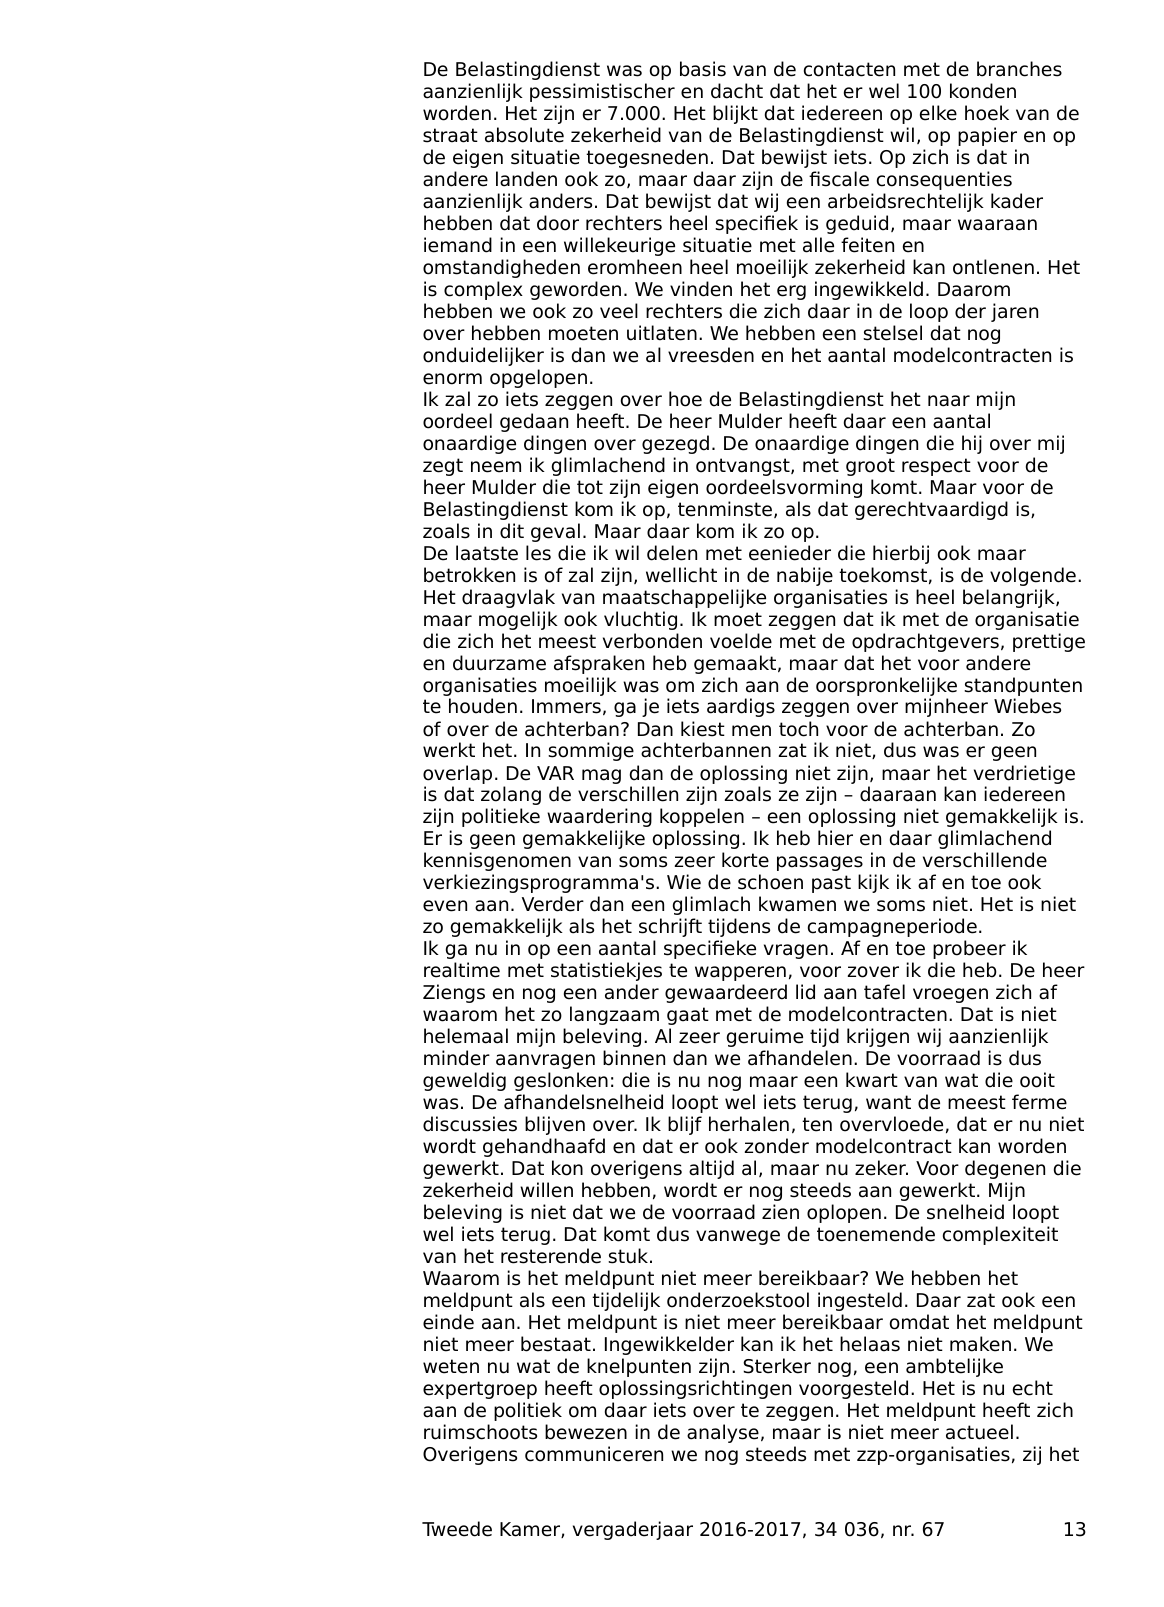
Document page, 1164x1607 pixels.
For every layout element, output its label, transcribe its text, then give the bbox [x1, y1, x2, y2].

text Ik zal zo iets zeggen over hoe de Belastingdienst het naar mijn oordeel gedaan heeft. De heer Mulder heeft daar een aantal onaardige dingen over gezegd. De onaardige dingen die hij over mij zegt neem ik glimlachend in ontvangst, met groot respect voor de heer Mulder die tot zijn eigen oordeelsvorming komt. Maar voor de Belastingdienst kom ik op, tenminste, als dat gerechtvaardigd is, zoals in dit geval. Maar daar kom ik zo op. [422, 389, 1087, 543]
text De Belastingdienst was op basis van de contacten met de branches aanzienlijk pessimistischer en dacht dat het er wel 100 konden worden. Het zijn er 7.000. Het blijkt dat iedereen op elke hoek van de straat absolute zekerheid van de Belastingdienst wil, op papier en op de eigen situatie toegesneden. Dat bewijst iets. Op zich is dat in andere landen ook zo, maar daar zijn de fiscale consequenties aanzienlijk anders. Dat bewijst dat wij een arbeidsrechtelijk kader hebben dat door rechters heel specifiek is geduid, maar waaraan iemand in een willekeurige situatie met alle feiten en omstandigheden eromheen heel moeilijk zekerheid kan ontlenen. Het is complex geworden. We vinden het erg ingewikkeld. Daarom hebben we ook zo veel rechters die zich daar in de loop der jaren over hebben moeten uitlaten. We hebben een stelsel dat nog onduidelijker is dan we al vreesden en het aantal modelcontracten is enorm opgelopen. [422, 59, 1087, 389]
text Waarom is het meldpunt niet meer bereikbaar? We hebben het meldpunt als een tijdelijk onderzoekstool ingesteld. Daar zat ook een einde aan. Het meldpunt is niet meer bereikbaar omdat het meldpunt niet meer bestaat. Ingewikkelder kan ik het helaas niet maken. We weten nu wat de knelpunten zijn. Sterker nog, een ambtelijke expertgroep heeft oplossingsrichtingen voorgesteld. Het is nu echt aan de politiek om daar iets over te zeggen. Het meldpunt heeft zich ruimschoots bewezen in de analyse, maar is niet meer actueel. Overigens communiceren we nog steeds met zzp-organisaties, zij het [422, 1268, 1087, 1466]
text Ik ga nu in op een aantal specifieke vragen. Af en toe probeer ik realtime met statistiekjes te wapperen, voor zover ik die heb. De heer Ziengs en nog een ander gewaardeerd lid aan tafel vroegen zich af waarom het zo langzaam gaat met de modelcontracten. Dat is niet helemaal mijn beleving. Al zeer geruime tijd krijgen wij aanzienlijk minder aanvragen binnen dan we afhandelen. De voorraad is dus geweldig geslonken: die is nu nog maar een kwart van wat die ooit was. De afhandelsnelheid loopt wel iets terug, want de meest ferme discussies blijven over. Ik blijf herhalen, ten overvloede, dat er nu niet wordt gehandhaafd en dat er ook zonder modelcontract kan worden gewerkt. Dat kon overigens altijd al, maar nu zeker. Voor degenen die zekerheid willen hebben, wordt er nog steeds aan gewerkt. Mijn beleving is niet dat we de voorraad zien oplopen. De snelheid loopt wel iets terug. Dat komt dus vanwege de toenemende complexiteit van het resterende stuk. [422, 938, 1087, 1268]
text De laatste les die ik wil delen met eenieder die hierbij ook maar betrokken is of zal zijn, wellicht in de nabije toekomst, is de volgende. Het draagvlak van maatschappelijke organisaties is heel belangrijk, maar mogelijk ook vluchtig. Ik moet zeggen dat ik met de organisatie die zich het meest verbonden voelde met de opdrachtgevers, prettige en duurzame afspraken heb gemaakt, maar dat het voor andere organisaties moeilijk was om zich aan de oorspronkelijke standpunten te houden. Immers, ga je iets aardigs zeggen over mijnheer Wiebes of over de achterban? Dan kiest men toch voor de achterban. Zo werkt het. In sommige achterbannen zat ik niet, dus was er geen overlap. De VAR mag dan de oplossing niet zijn, maar het verdrietige is dat zolang de verschillen zijn zoals ze zijn – daaraan kan iedereen zijn politieke waardering koppelen – een oplossing niet gemakkelijk is. Er is geen gemakkelijke oplossing. Ik heb hier en daar glimlachend kennisgenomen van soms zeer korte passages in de verschillende verkiezingsprogramma's. Wie de schoen past kijk ik af en toe ook even aan. Verder dan een glimlach kwamen we soms niet. Het is niet zo gemakkelijk als het schrijft tijdens de campagneperiode. [422, 543, 1087, 938]
